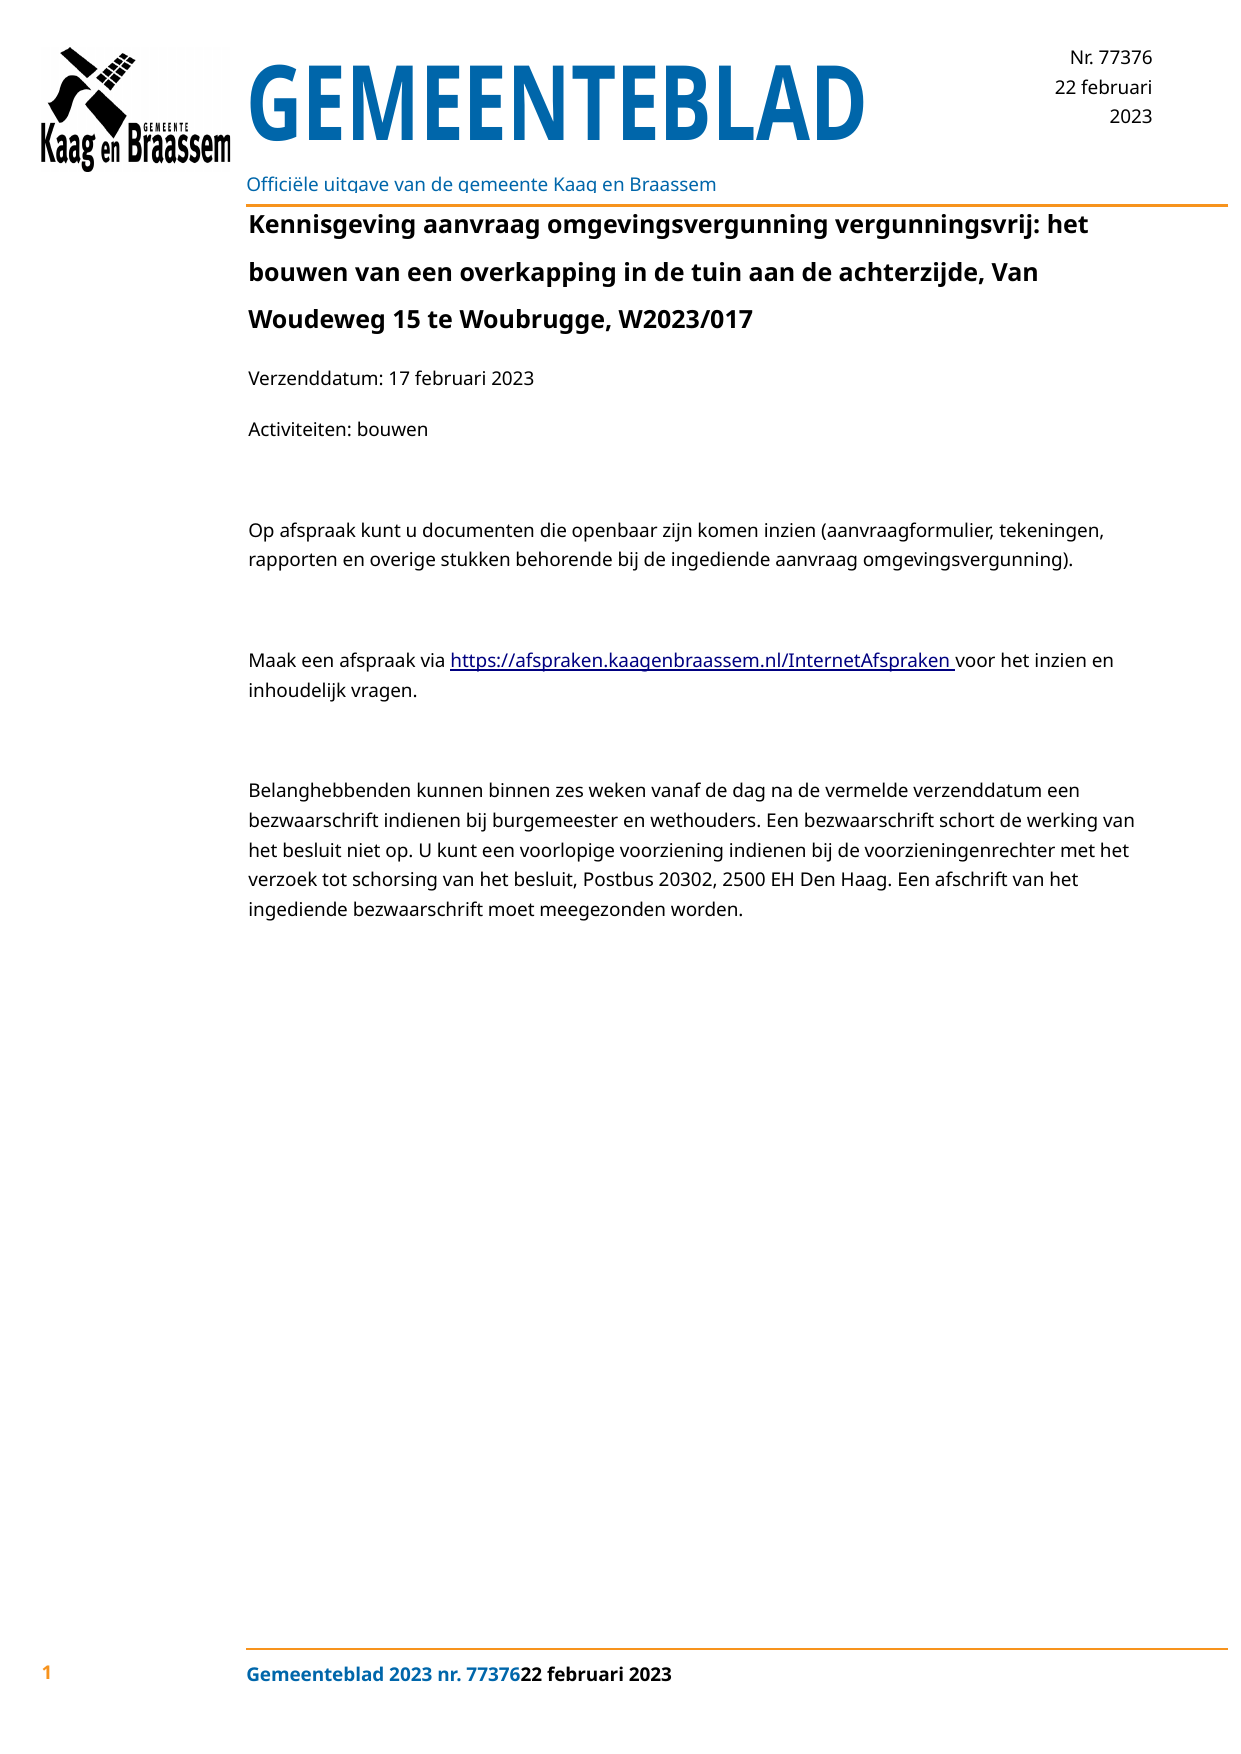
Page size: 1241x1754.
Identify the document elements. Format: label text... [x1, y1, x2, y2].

text Op afspraak kunt u documenten die openbaar zijn komen inzien (aanvraagformulier, tekeningen, rapporten en overige stukken behorende bij de ingediende aanvraag omgevingsvergunning). [248, 517, 1152, 572]
text Activiteiten: bouwen [248, 416, 1152, 442]
text Kennisgeving aanvraag omgevingsvergunning vergunningsvrij: het bouwen van een overkapping in de tuin aan de achterzijde, Van Woudeweg 15 te Woubrugge, W2023/017 [248, 207, 1152, 336]
picture [41, 47, 231, 172]
text Verzenddatum: 17 februari 2023 [248, 366, 1152, 391]
text Maak een afspraak via https://afspraken.kaagenbraassem.nl/InternetAfspraken voor het inzien en inhoudelijk vragen. [248, 647, 1152, 702]
text Belanghebbenden kunnen binnen zes weken vanaf de dag na de vermelde verzenddatum een bezwaarschrift indienen bij burgemeester en wethouders. Een bezwaarschrift schort de werking van het besluit niet op. U kunt een voorlopige voorziening indienen bij de voorzieningenrechter met het verzoek tot schorsing van het besluit, Postbus 20302, 2500 EH Den Haag. Een afschrift van het ingediende bezwaarschrift moet meegezonden worden. [248, 778, 1152, 922]
